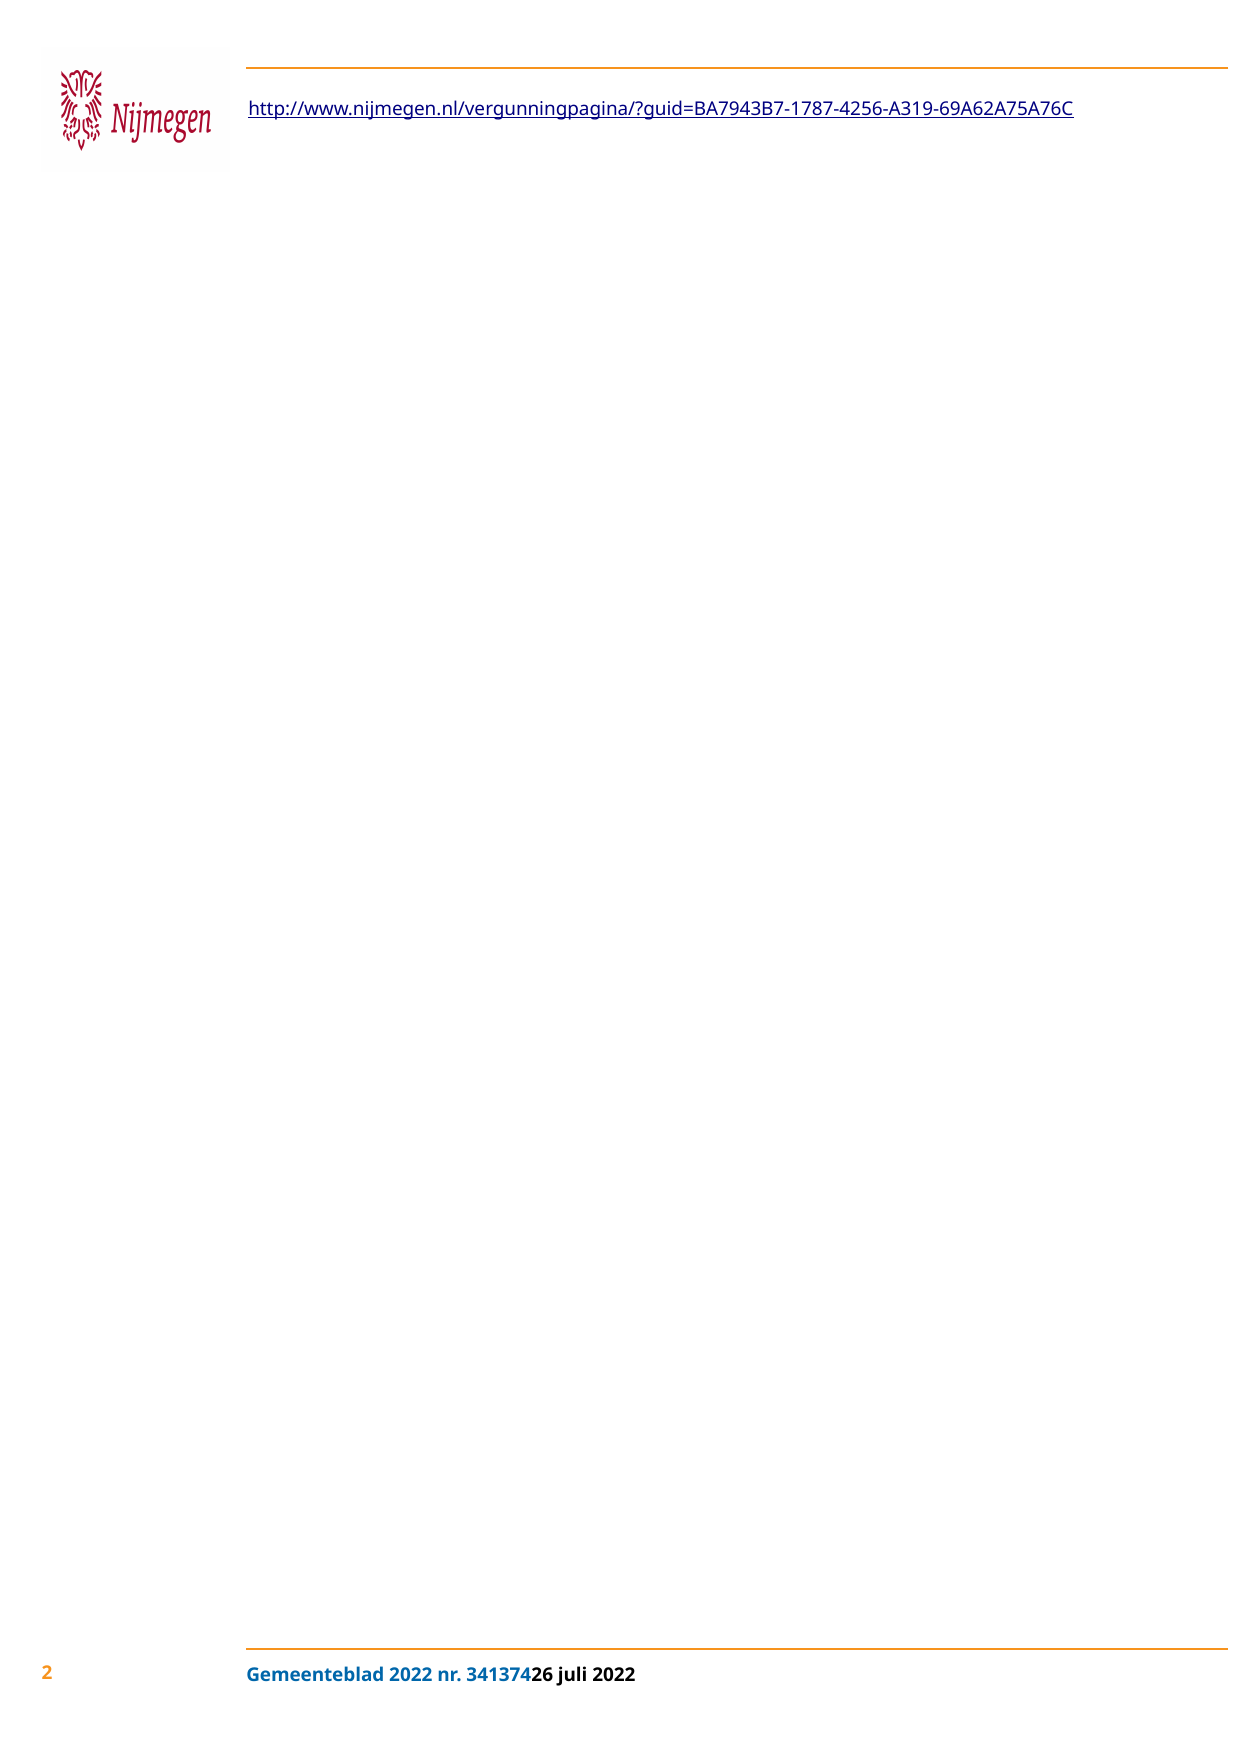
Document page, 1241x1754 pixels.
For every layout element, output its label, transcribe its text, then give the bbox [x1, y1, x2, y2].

text http://www.nijmegen.nl/vergunningpagina/?guid=BA7943B7-1787-4256-A319-69A62A75A76C [248, 95, 1152, 121]
picture [41, 47, 231, 172]
